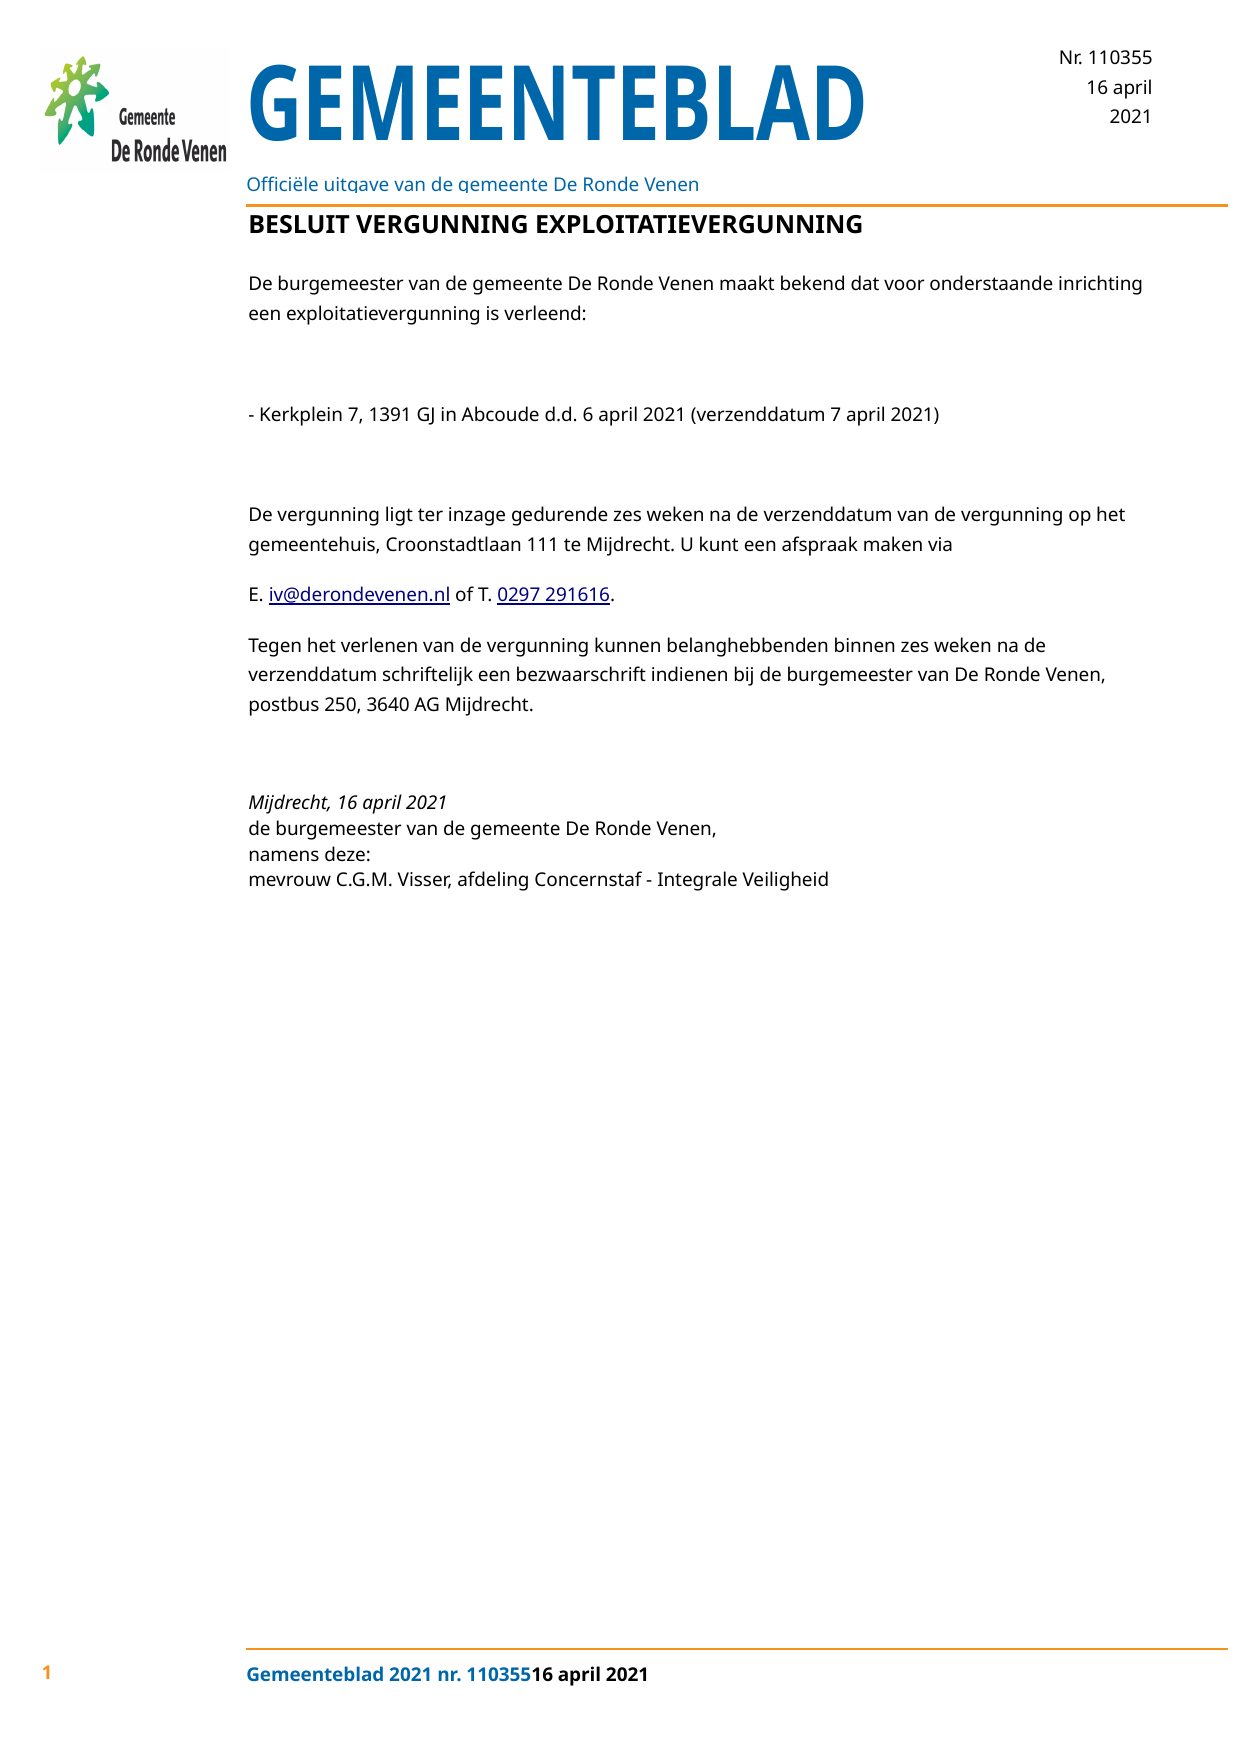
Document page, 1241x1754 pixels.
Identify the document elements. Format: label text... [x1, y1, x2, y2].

text Mijdrecht, 16 april 2021 [248, 789, 1152, 815]
text de burgemeester van de gemeente De Ronde Venen, [248, 815, 1152, 841]
text mevrouw C.G.M. Visser, afdeling Concernstaf - Integrale Veiligheid [248, 867, 1152, 892]
text - Kerkplein 7, 1391 GJ in Abcoude d.d. 6 april 2021 (verzenddatum 7 april 2021) [248, 401, 1152, 426]
picture [41, 47, 231, 172]
text BESLUIT VERGUNNING EXPLOITATIEVERGUNNING [248, 207, 1152, 241]
text De burgemeester van de gemeente De Ronde Venen maakt bekend dat voor onderstaande inrichting een exploitatievergunning is verleend: [248, 270, 1152, 326]
text E. iv@derondevenen.nl of T. 0297 291616. [248, 582, 1152, 607]
text De vergunning ligt ter inzage gedurende zes weken na de verzenddatum van de vergunning op het gemeentehuis, Croonstadtlaan 111 te Mijdrecht. U kunt een afspraak maken via [248, 502, 1152, 557]
text namens deze: [248, 841, 1152, 867]
text Tegen het verlenen van de vergunning kunnen belanghebbenden binnen zes weken na de verzenddatum schriftelijk een bezwaarschrift indienen bij de burgemeester van De Ronde Venen, postbus 250, 3640 AG Mijdrecht. [248, 632, 1152, 717]
